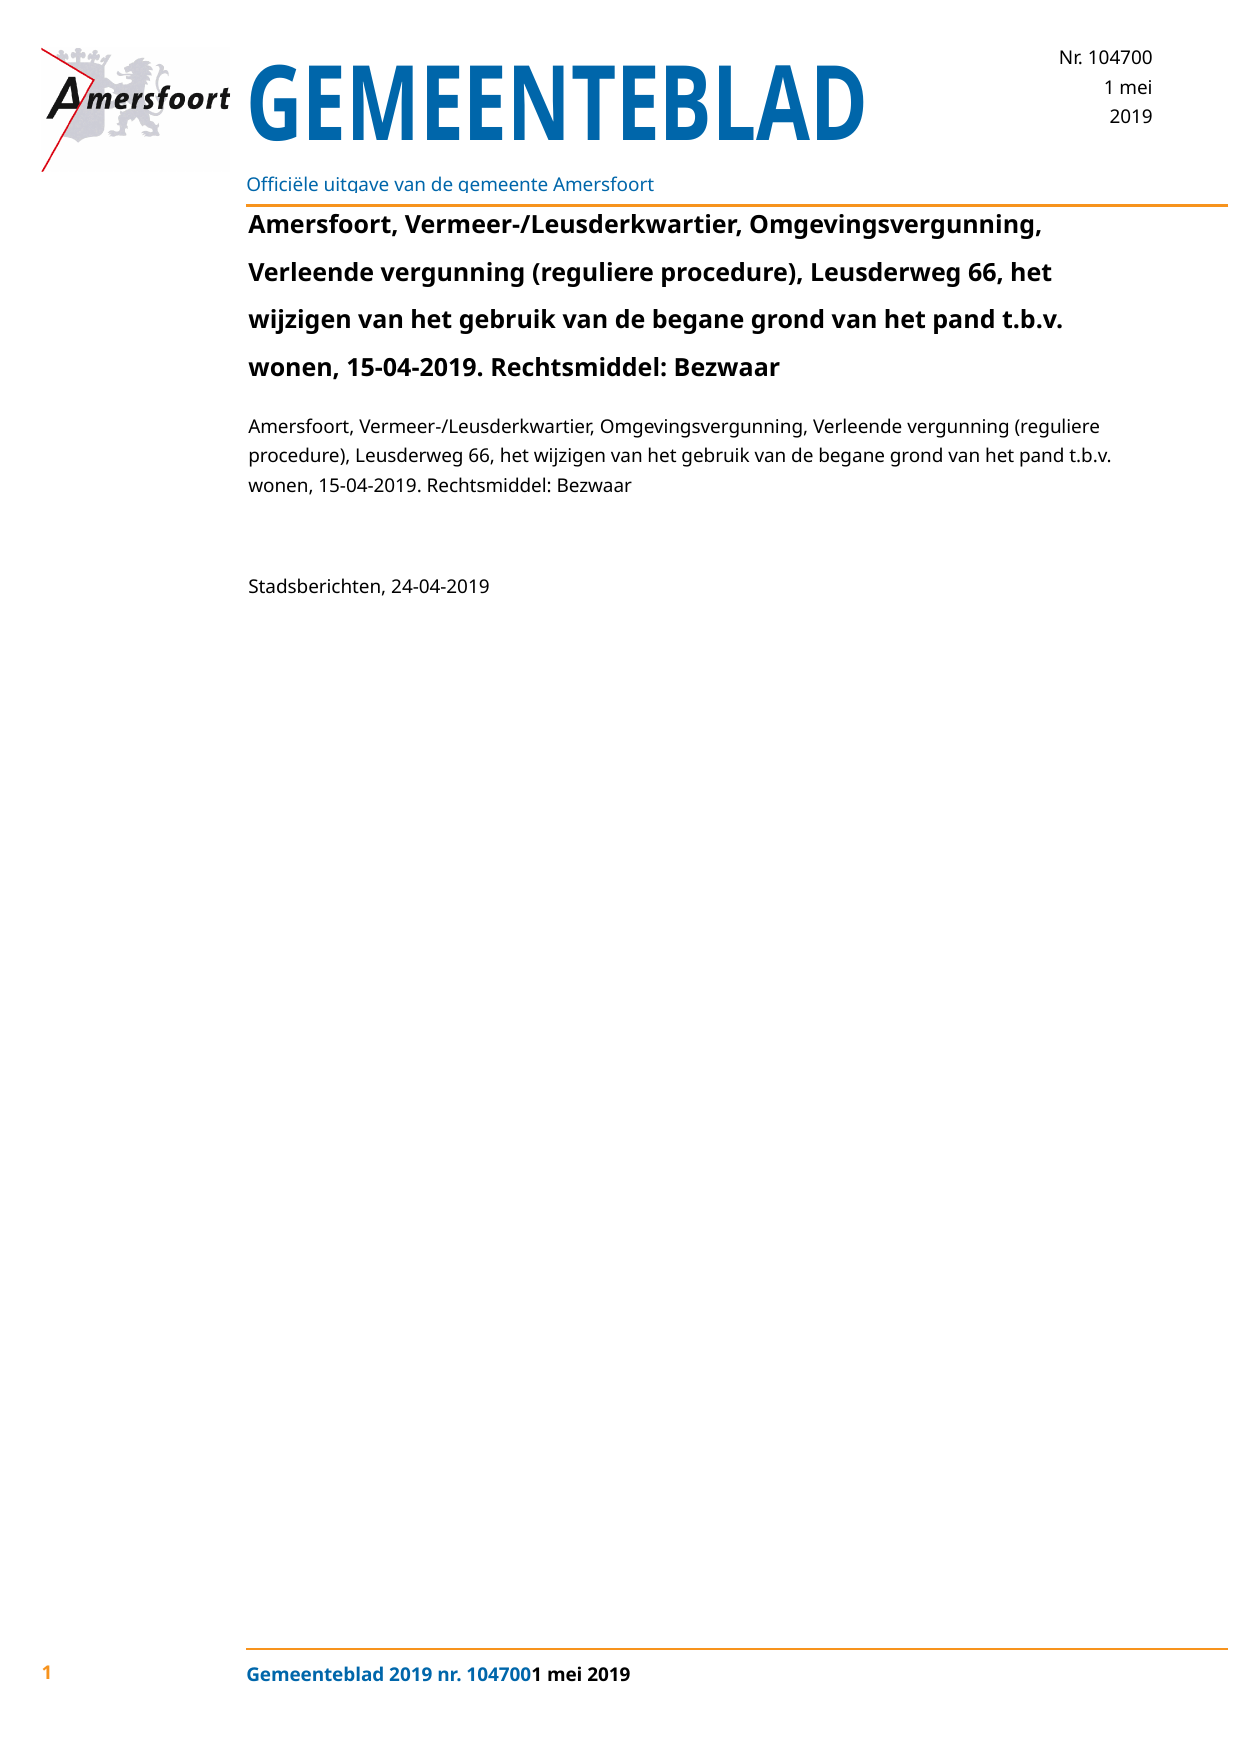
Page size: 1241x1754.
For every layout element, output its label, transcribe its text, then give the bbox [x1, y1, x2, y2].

text Amersfoort, Vermeer-/Leusderkwartier, Omgevingsvergunning, Verleende vergunning (reguliere procedure), Leusderweg 66, het wijzigen van het gebruik van de begane grond van het pand t.b.v. wonen, 15-04-2019. Rechtsmiddel: Bezwaar [248, 207, 1152, 384]
picture [41, 47, 231, 172]
text Amersfoort, Vermeer-/Leusderkwartier, Omgevingsvergunning, Verleende vergunning (reguliere procedure), Leusderweg 66, het wijzigen van het gebruik van de begane grond van het pand t.b.v. wonen, 15-04-2019. Rechtsmiddel: Bezwaar [248, 413, 1152, 498]
text Stadsberichten, 24-04-2019 [248, 573, 1152, 599]
